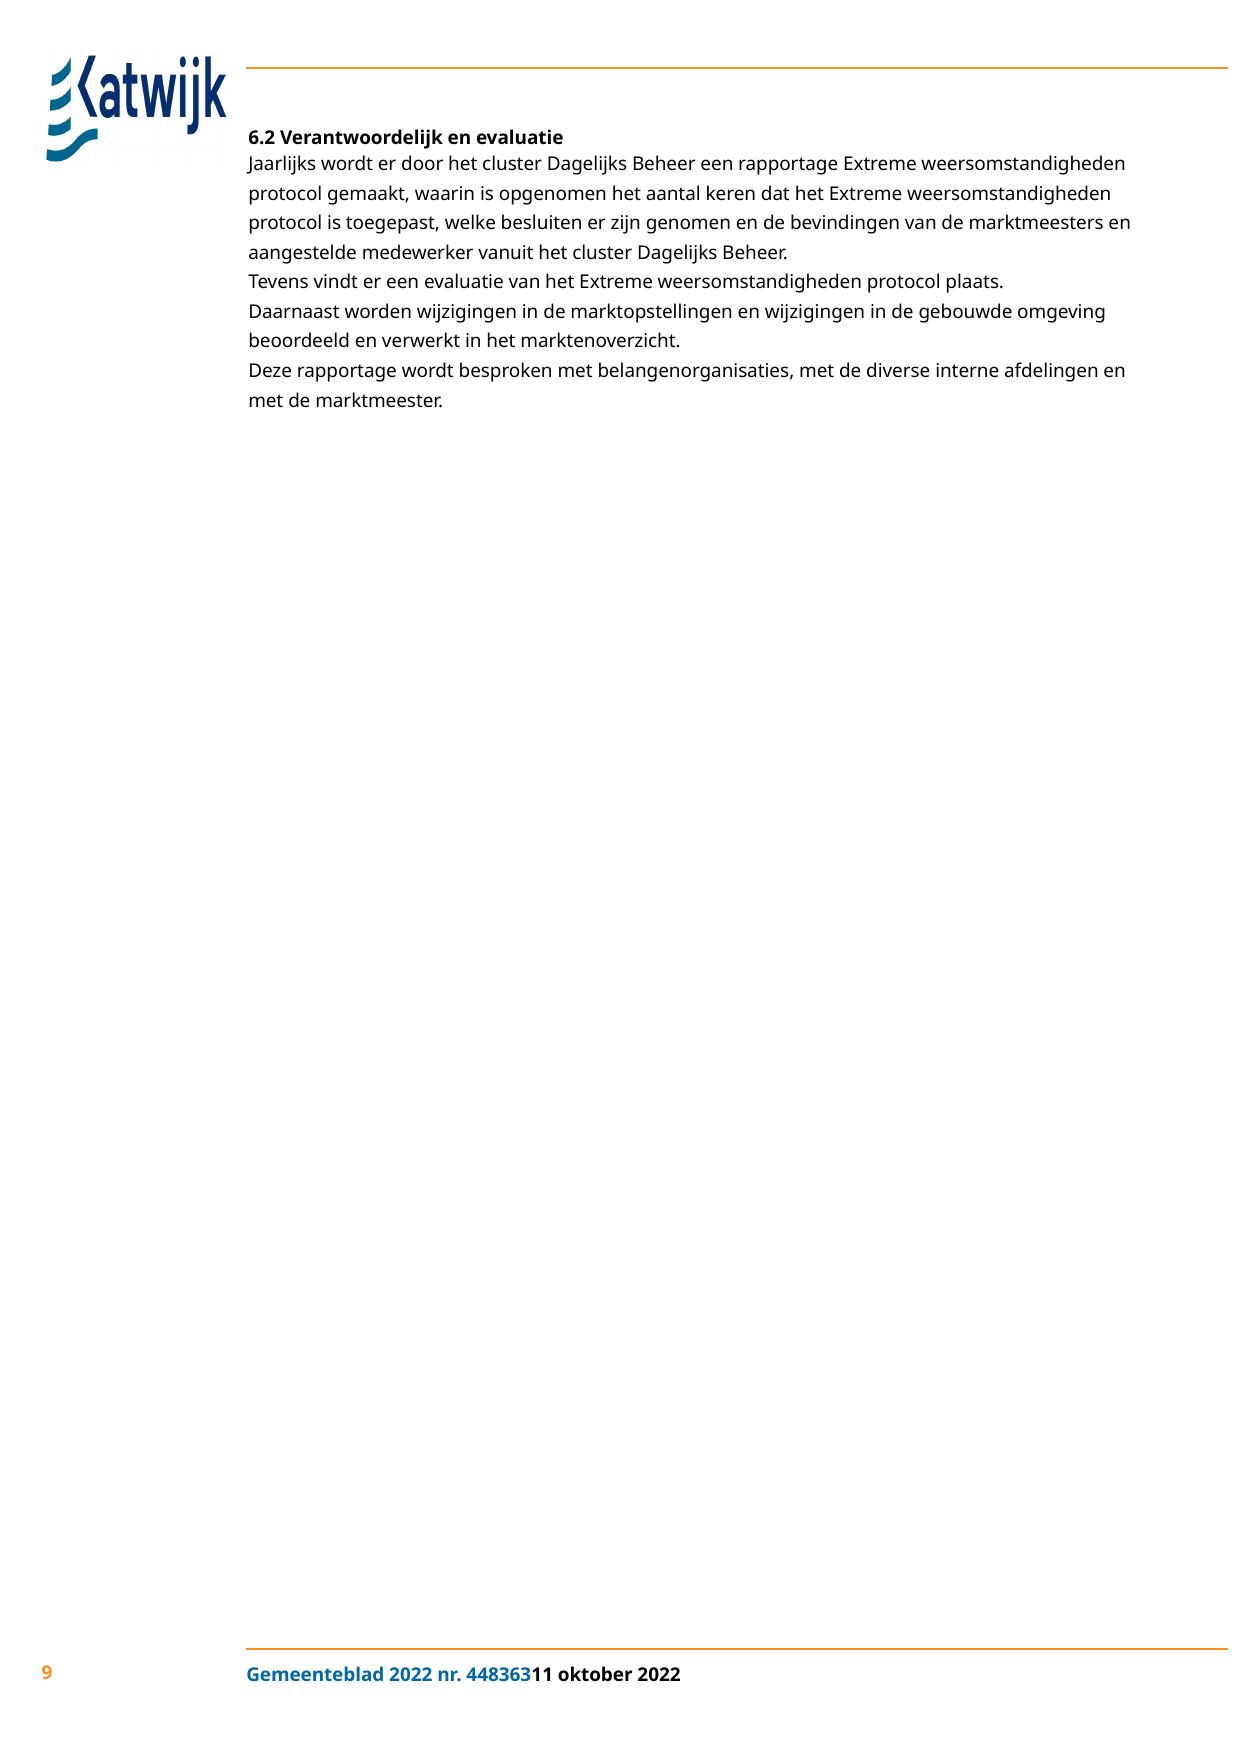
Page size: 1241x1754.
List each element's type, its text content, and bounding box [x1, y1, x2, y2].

text 6.2 Verantwoordelijk en evaluatie [248, 124, 1152, 150]
text Jaarlijks wordt er door het cluster Dagelijks Beheer een rapportage Extreme weersomstandigheden protocol gemaakt, waarin is opgenomen het aantal keren dat het Extreme weersomstandigheden protocol is toegepast, welke besluiten er zijn genomen en de bevindingen van de marktmeesters en aangestelde medewerker vanuit het cluster Dagelijks Beheer. [248, 150, 1152, 264]
picture [41, 47, 231, 172]
text Daarnaast worden wijzigingen in de marktopstellingen en wijzigingen in de gebouwde omgeving beoordeeld en verwerkt in het marktenoverzicht. [248, 298, 1152, 353]
text Deze rapportage wordt besproken met belangenorganisaties, met de diverse interne afdelingen en met de marktmeester. [248, 357, 1152, 412]
text Tevens vindt er een evaluatie van het Extreme weersomstandigheden protocol plaats. [248, 268, 1152, 294]
